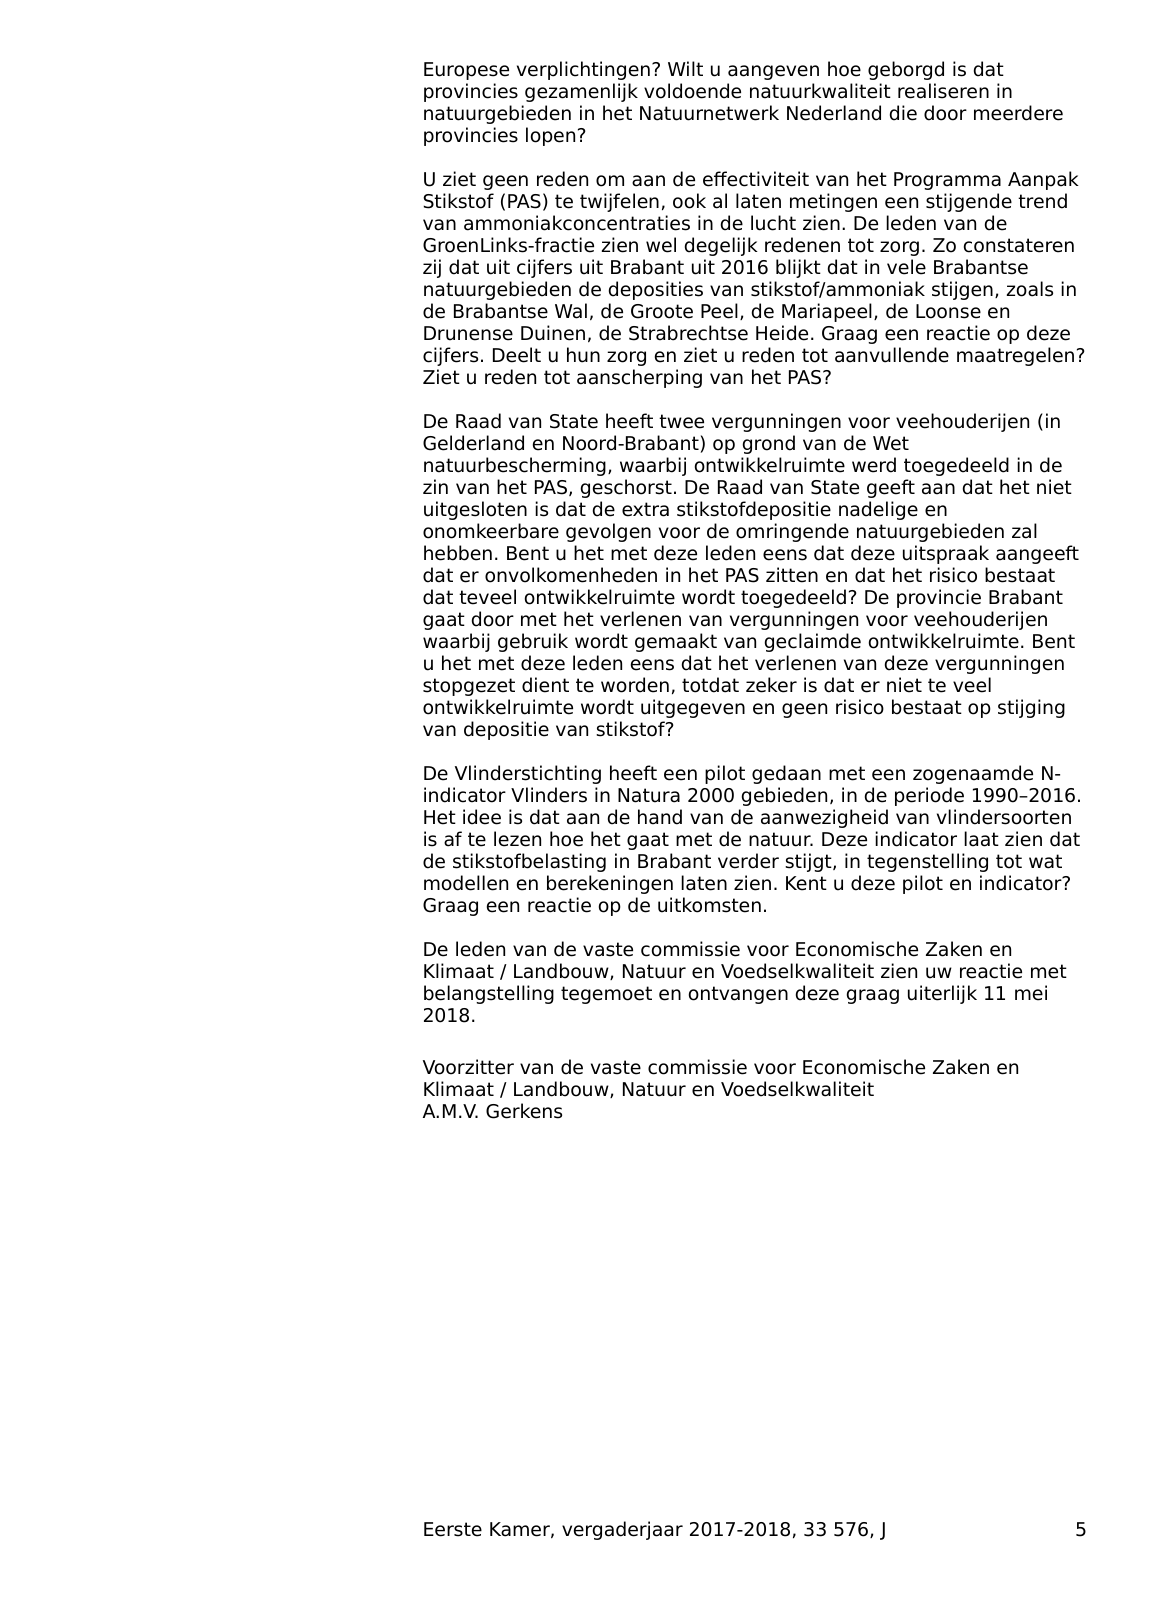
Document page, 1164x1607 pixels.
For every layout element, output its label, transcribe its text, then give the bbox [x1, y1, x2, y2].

text U ziet geen reden om aan de effectiviteit van het Programma Aanpak Stikstof (PAS) te twijfelen, ook al laten metingen een stijgende trend van ammoniakconcentraties in de lucht zien. De leden van de GroenLinks-fractie zien wel degelijk redenen tot zorg. Zo constateren zij dat uit cijfers uit Brabant uit 2016 blijkt dat in vele Brabantse natuurgebieden de deposities van stikstof/ammoniak stijgen, zoals in de Brabantse Wal, de Groote Peel, de Mariapeel, de Loonse en Drunense Duinen, de Strabrechtse Heide. Graag een reactie op deze cijfers. Deelt u hun zorg en ziet u reden tot aanvullende maatregelen? Ziet u reden tot aanscherping van het PAS? [422, 169, 1087, 389]
text De Raad van State heeft twee vergunningen voor veehouderijen (in Gelderland en Noord-Brabant) op grond van de Wet natuurbescherming, waarbij ontwikkelruimte werd toegedeeld in de zin van het PAS, geschorst. De Raad van State geeft aan dat het niet uitgesloten is dat de extra stikstofdepositie nadelige en onomkeerbare gevolgen voor de omringende natuurgebieden zal hebben. Bent u het met deze leden eens dat deze uitspraak aangeeft dat er onvolkomenheden in het PAS zitten en dat het risico bestaat dat teveel ontwikkelruimte wordt toegedeeld? De provincie Brabant gaat door met het verlenen van vergunningen voor veehouderijen waarbij gebruik wordt gemaakt van geclaimde ontwikkelruimte. Bent u het met deze leden eens dat het verlenen van deze vergunningen stopgezet dient te worden, totdat zeker is dat er niet te veel ontwikkelruimte wordt uitgegeven en geen risico bestaat op stijging van depositie van stikstof? [422, 411, 1087, 741]
text Europese verplichtingen? Wilt u aangeven hoe geborgd is dat provincies gezamenlijk voldoende natuurkwaliteit realiseren in natuurgebieden in het Natuurnetwerk Nederland die door meerdere provincies lopen? [422, 59, 1087, 147]
text De leden van de vaste commissie voor Economische Zaken en Klimaat / Landbouw, Natuur en Voedselkwaliteit zien uw reactie met belangstelling tegemoet en ontvangen deze graag uiterlijk 11 mei 2018. [422, 939, 1087, 1027]
text Voorzitter van de vaste commissie voor Economische Zaken en Klimaat / Landbouw, Natuur en Voedselkwaliteit A.M.V. Gerkens [422, 1057, 1087, 1123]
text De Vlinderstichting heeft een pilot gedaan met een zogenaamde N-indicator Vlinders in Natura 2000 gebieden, in de periode 1990–2016. Het idee is dat aan de hand van de aanwezigheid van vlindersoorten is af te lezen hoe het gaat met de natuur. Deze indicator laat zien dat de stikstofbelasting in Brabant verder stijgt, in tegenstelling tot wat modellen en berekeningen laten zien. Kent u deze pilot en indicator? Graag een reactie op de uitkomsten. [422, 763, 1087, 917]
